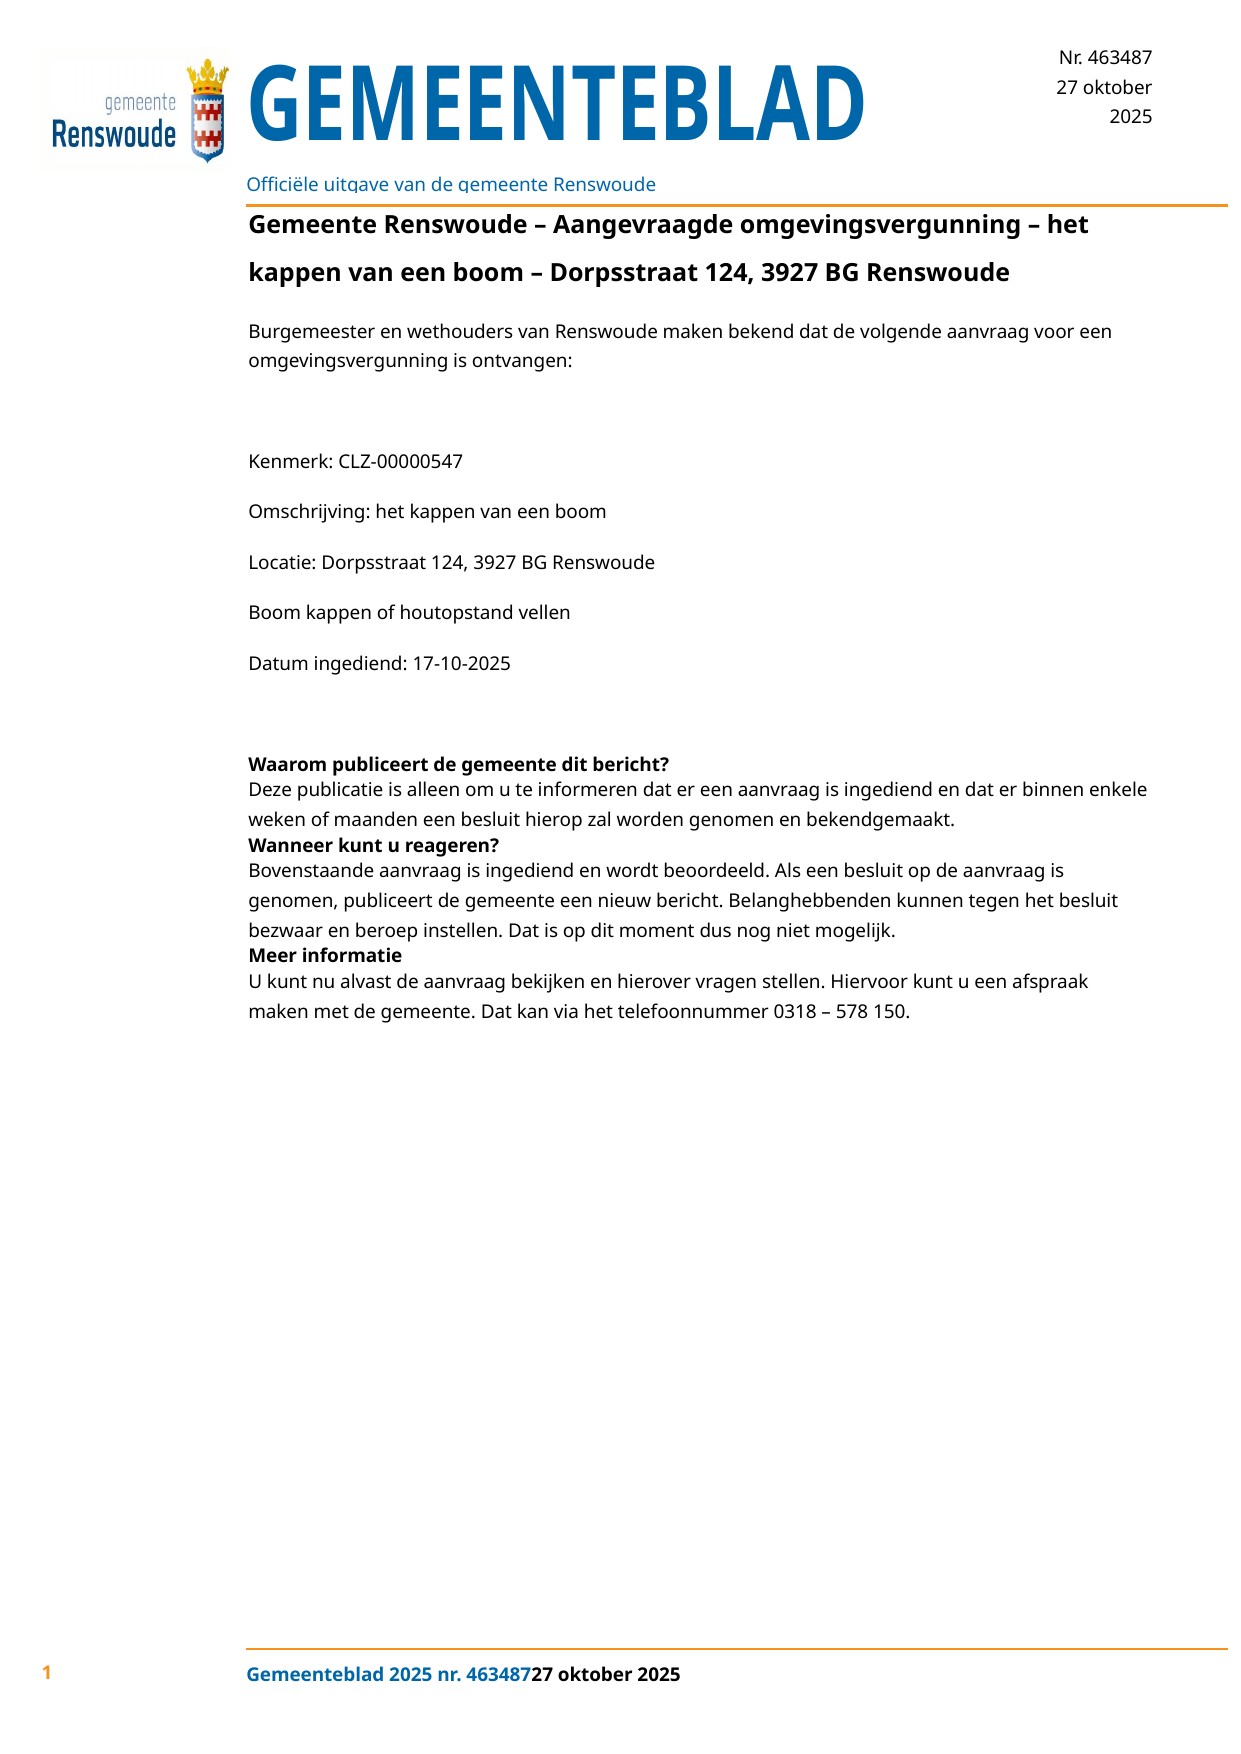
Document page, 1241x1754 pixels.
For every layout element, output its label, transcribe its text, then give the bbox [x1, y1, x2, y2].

table_cell Wanneer kunt u reageren? [248, 832, 1152, 858]
table_cell Meer informatie [248, 943, 1152, 968]
text Omschrijving: het kappen van een boom [248, 499, 1152, 524]
table_cell Deze publicatie is alleen om u te informeren dat er een aanvraag is ingediend en dat er binnen enkele weken of maanden een besluit hierop zal worden genomen en bekendgemaakt. [248, 777, 1152, 832]
text Locatie: Dorpsstraat 124, 3927 BG Renswoude [248, 549, 1152, 575]
text Gemeente Renswoude – Aangevraagde omgevingsvergunning – het kappen van een boom – Dorpsstraat 124, 3927 BG Renswoude [248, 207, 1152, 288]
table_cell U kunt nu alvast de aanvraag bekijken en hierover vragen stellen. Hiervoor kunt u een afspraak maken met de gemeente. Dat kan via het telefoonnummer 0318 – 578 150. [248, 968, 1152, 1024]
table_cell Bovenstaande aanvraag is ingediend en wordt beoordeeld. Als een besluit op de aanvraag is genomen, publiceert de gemeente een nieuw bericht. Belanghebbenden kunnen tegen het besluit bezwaar en beroep instellen. Dat is op dit moment dus nog niet mogelijk. [248, 858, 1152, 943]
text Datum ingediend: 17-10-2025 [248, 650, 1152, 676]
table_header Waarom publiceert de gemeente dit bericht? [248, 751, 1152, 777]
picture [41, 47, 231, 172]
text Boom kappen of houtopstand vellen [248, 599, 1152, 625]
text Kenmerk: CLZ-00000547 [248, 448, 1152, 474]
text Burgemeester en wethouders van Renswoude maken bekend dat de volgende aanvraag voor een omgevingsvergunning is ontvangen: [248, 318, 1152, 373]
